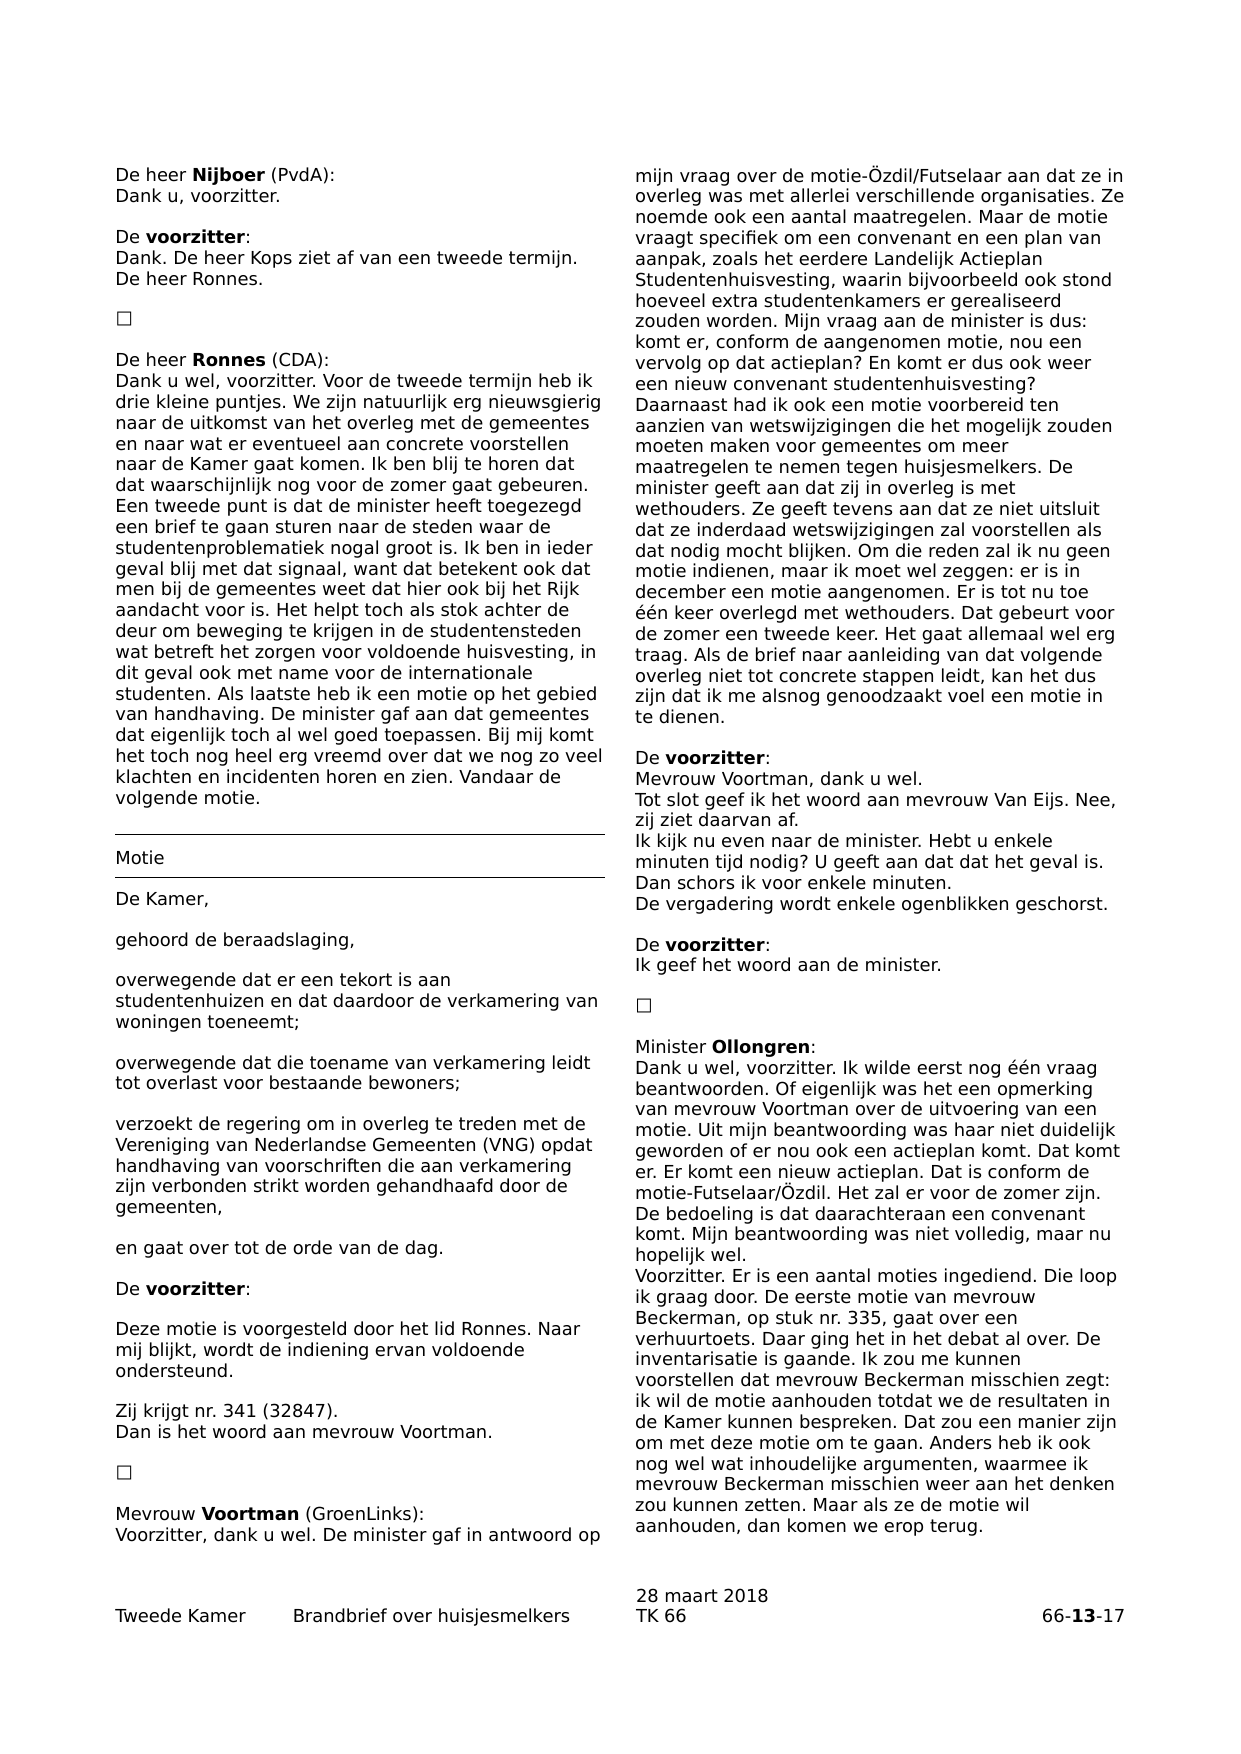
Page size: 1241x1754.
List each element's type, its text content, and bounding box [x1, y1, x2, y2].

text Dank. De heer Kops ziet af van een tweede termijn. De heer Ronnes. [115, 248, 605, 289]
text Minister Ollongren: [635, 1037, 1125, 1057]
text verzoekt de regering om in overleg te treden met de Vereniging van Nederlandse Gemeenten (VNG) opdat handhaving van voorschriften die aan verkamering zijn verbonden strikt worden gehandhaafd door de gemeenten, [115, 1114, 605, 1218]
text De Kamer, [115, 889, 605, 909]
text Deze motie is voorgesteld door het lid Ronnes. Naar mij blijkt, wordt de indiening ervan voldoende ondersteund. [115, 1319, 605, 1381]
text Mevrouw Voortman (GroenLinks): [115, 1503, 605, 1524]
text Dank u, voorzitter. [115, 186, 605, 207]
text De voorzitter: [635, 748, 1125, 768]
text De heer Nijboer (PvdA): [115, 165, 605, 186]
text Mevrouw Voortman, dank u wel. [635, 768, 1125, 789]
text De vergadering wordt enkele ogenblikken geschorst. [635, 893, 1125, 914]
text Dank u wel, voorzitter. Ik wilde eerst nog één vraag beantwoorden. Of eigenlijk was het een opmerking van mevrouw Voortman over de uitvoering van een motie. Uit mijn beantwoording was haar niet duidelijk geworden of er nou ook een actieplan komt. Dat komt er. Er komt een nieuw actieplan. Dat is conform de motie-Futselaar/Özdil. Het zal er voor de zomer zijn. De bedoeling is dat daarachteraan een convenant komt. Mijn beantwoording was niet volledig, maar nu hopelijk wel. [635, 1057, 1125, 1266]
text Voorzitter. Er is een aantal moties ingediend. Die loop ik graag door. De eerste motie van mevrouw Beckerman, op stuk nr. 335, gaat over een verhuurtoets. Daar ging het in het debat al over. De inventarisatie is gaande. Ik zou me kunnen voorstellen dat mevrouw Beckerman misschien zegt: ik wil de motie aanhouden totdat we de resultaten in de Kamer kunnen bespreken. Dat zou een manier zijn om met deze motie om te gaan. Anders heb ik ook nog wel wat inhoudelijke argumenten, waarmee ik mevrouw Beckerman misschien weer aan het denken zou kunnen zetten. Maar als ze de motie wil aanhouden, dan komen we erop terug. [635, 1266, 1125, 1537]
text Dan is het woord aan mevrouw Voortman. [115, 1422, 605, 1443]
text Ik geef het woord aan de minister. [635, 955, 1125, 976]
text Tot slot geef ik het woord aan mevrouw Van Eijs. Nee, zij ziet daarvan af. [635, 789, 1125, 831]
text Zij krijgt nr. 341 (32847). [115, 1401, 605, 1422]
text Ik kijk nu even naar de minister. Hebt u enkele minuten tijd nodig? U geeft aan dat dat het geval is. Dan schors ik voor enkele minuten. [635, 831, 1125, 893]
text De voorzitter: [115, 227, 605, 248]
text De voorzitter: [635, 934, 1125, 955]
text ⬜ [635, 996, 1125, 1017]
text gehoord de beraadslaging, [115, 929, 605, 950]
text De heer Ronnes (CDA): [115, 350, 605, 371]
text Voorzitter, dank u wel. De minister gaf in antwoord op [115, 1524, 605, 1545]
text Dank u wel, voorzitter. Voor de tweede termijn heb ik drie kleine puntjes. We zijn natuurlijk erg nieuwsgierig naar de uitkomst van het overleg met de gemeentes en naar wat er eventueel aan concrete voorstellen naar de Kamer gaat komen. Ik ben blij te horen dat dat waarschijnlijk nog voor de zomer gaat gebeuren. Een tweede punt is dat de minister heeft toegezegd een brief te gaan sturen naar de steden waar de studentenproblematiek nogal groot is. Ik ben in ieder geval blij met dat signaal, want dat betekent ook dat men bij de gemeentes weet dat hier ook bij het Rijk aandacht voor is. Het helpt toch als stok achter de deur om beweging te krijgen in de studentensteden wat betreft het zorgen voor voldoende huisvesting, in dit geval ook met name voor de internationale studenten. Als laatste heb ik een motie op het gebied van handhaving. De minister gaf aan dat gemeentes dat eigenlijk toch al wel goed toepassen. Bij mij komt het toch nog heel erg vreemd over dat we nog zo veel klachten en incidenten horen en zien. Vandaar de volgende motie. [115, 371, 605, 808]
text overwegende dat er een tekort is aan studentenhuizen en dat daardoor de verkamering van woningen toeneemt; [115, 970, 605, 1032]
text Motie [115, 848, 605, 869]
text en gaat over tot de orde van de dag. [115, 1238, 605, 1258]
text ⬜ [115, 309, 605, 330]
text De voorzitter: [115, 1278, 605, 1299]
text ⬜ [115, 1463, 605, 1483]
text mijn vraag over de motie-Özdil/Futselaar aan dat ze in overleg was met allerlei verschillende organisaties. Ze noemde ook een aantal maatregelen. Maar de motie vraagt specifiek om een convenant en een plan van aanpak, zoals het eerdere Landelijk Actieplan Studentenhuisvesting, waarin bijvoorbeeld ook stond hoeveel extra studentenkamers er gerealiseerd zouden worden. Mijn vraag aan de minister is dus: komt er, conform de aangenomen motie, nou een vervolg op dat actieplan? En komt er dus ook weer een nieuw convenant studentenhuisvesting? [635, 165, 1125, 394]
text overwegende dat die toename van verkamering leidt tot overlast voor bestaande bewoners; [115, 1052, 605, 1094]
text Daarnaast had ik ook een motie voorbereid ten aanzien van wetswijzigingen die het mogelijk zouden moeten maken voor gemeentes om meer maatregelen te nemen tegen huisjesmelkers. De minister geeft aan dat zij in overleg is met wethouders. Ze geeft tevens aan dat ze niet uitsluit dat ze inderdaad wetswijzigingen zal voorstellen als dat nodig mocht blijken. Om die reden zal ik nu geen motie indienen, maar ik moet wel zeggen: er is in december een motie aangenomen. Er is tot nu toe één keer overlegd met wethouders. Dat gebeurt voor de zomer een tweede keer. Het gaat allemaal wel erg traag. Als de brief naar aanleiding van dat volgende overleg niet tot concrete stappen leidt, kan het dus zijn dat ik me alsnog genoodzaakt voel een motie in te dienen. [635, 394, 1125, 728]
